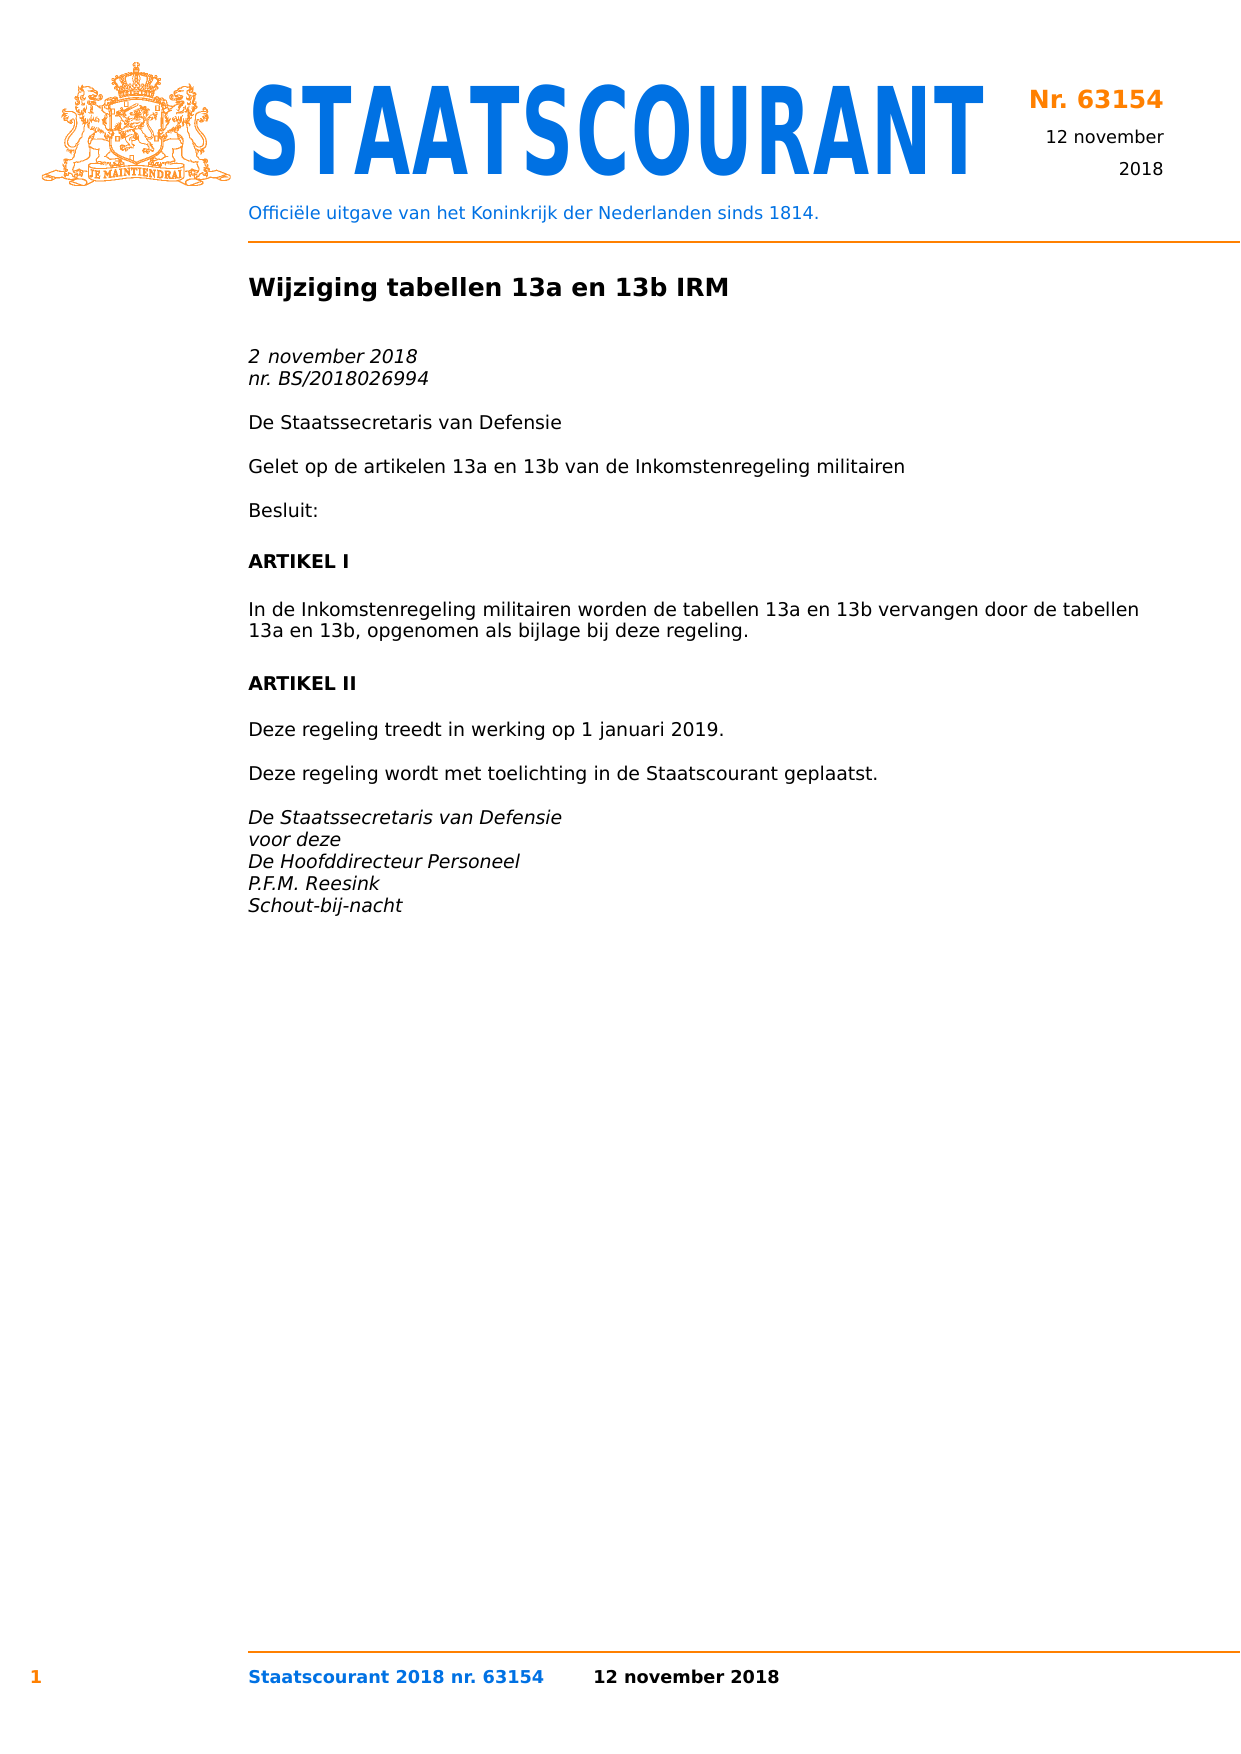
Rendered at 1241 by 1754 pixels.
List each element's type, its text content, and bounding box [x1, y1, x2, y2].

table_cell Officiële uitgave van het Koninkrijk der Nederlanden sinds 1814. [248, 203, 1240, 241]
text De Staatssecretaris van Defensie voor deze De Hoofddirecteur Personeel P.F.M. Reesink Schout-bij-nacht [248, 807, 1163, 917]
text De Staatssecretaris van Defensie [248, 412, 1163, 434]
text Deze regeling wordt met toelichting in de Staatscourant geplaatst. [248, 763, 1163, 785]
text Deze regeling treedt in werking op 1 januari 2019. [248, 719, 1163, 741]
text Gelet op de artikelen 13a en 13b van de Inkomstenregeling militairen [248, 456, 1163, 478]
text 2 november 2018 [248, 346, 1163, 368]
table_cell 12 november [998, 121, 1240, 153]
text Besluit: [248, 499, 1163, 521]
subtitle Wijziging tabellen 13a en 13b IRM [248, 273, 1163, 302]
text In de Inkomstenregeling militairen worden de tabellen 13a en 13b vervangen door de tabellen 13a en 13b, opgenomen als bijlage bij deze regeling. [248, 598, 1163, 642]
picture [41, 62, 231, 186]
table_header STAATSCOURANT [248, 62, 998, 203]
table_header [25, 62, 248, 241]
table_header Nr. 63154 [998, 62, 1240, 121]
subtitle ARTIKEL II [248, 672, 1163, 694]
text nr. BS/2018026994 [248, 368, 1163, 390]
table_cell 2018 [998, 153, 1240, 203]
subtitle ARTIKEL I [248, 551, 1163, 573]
